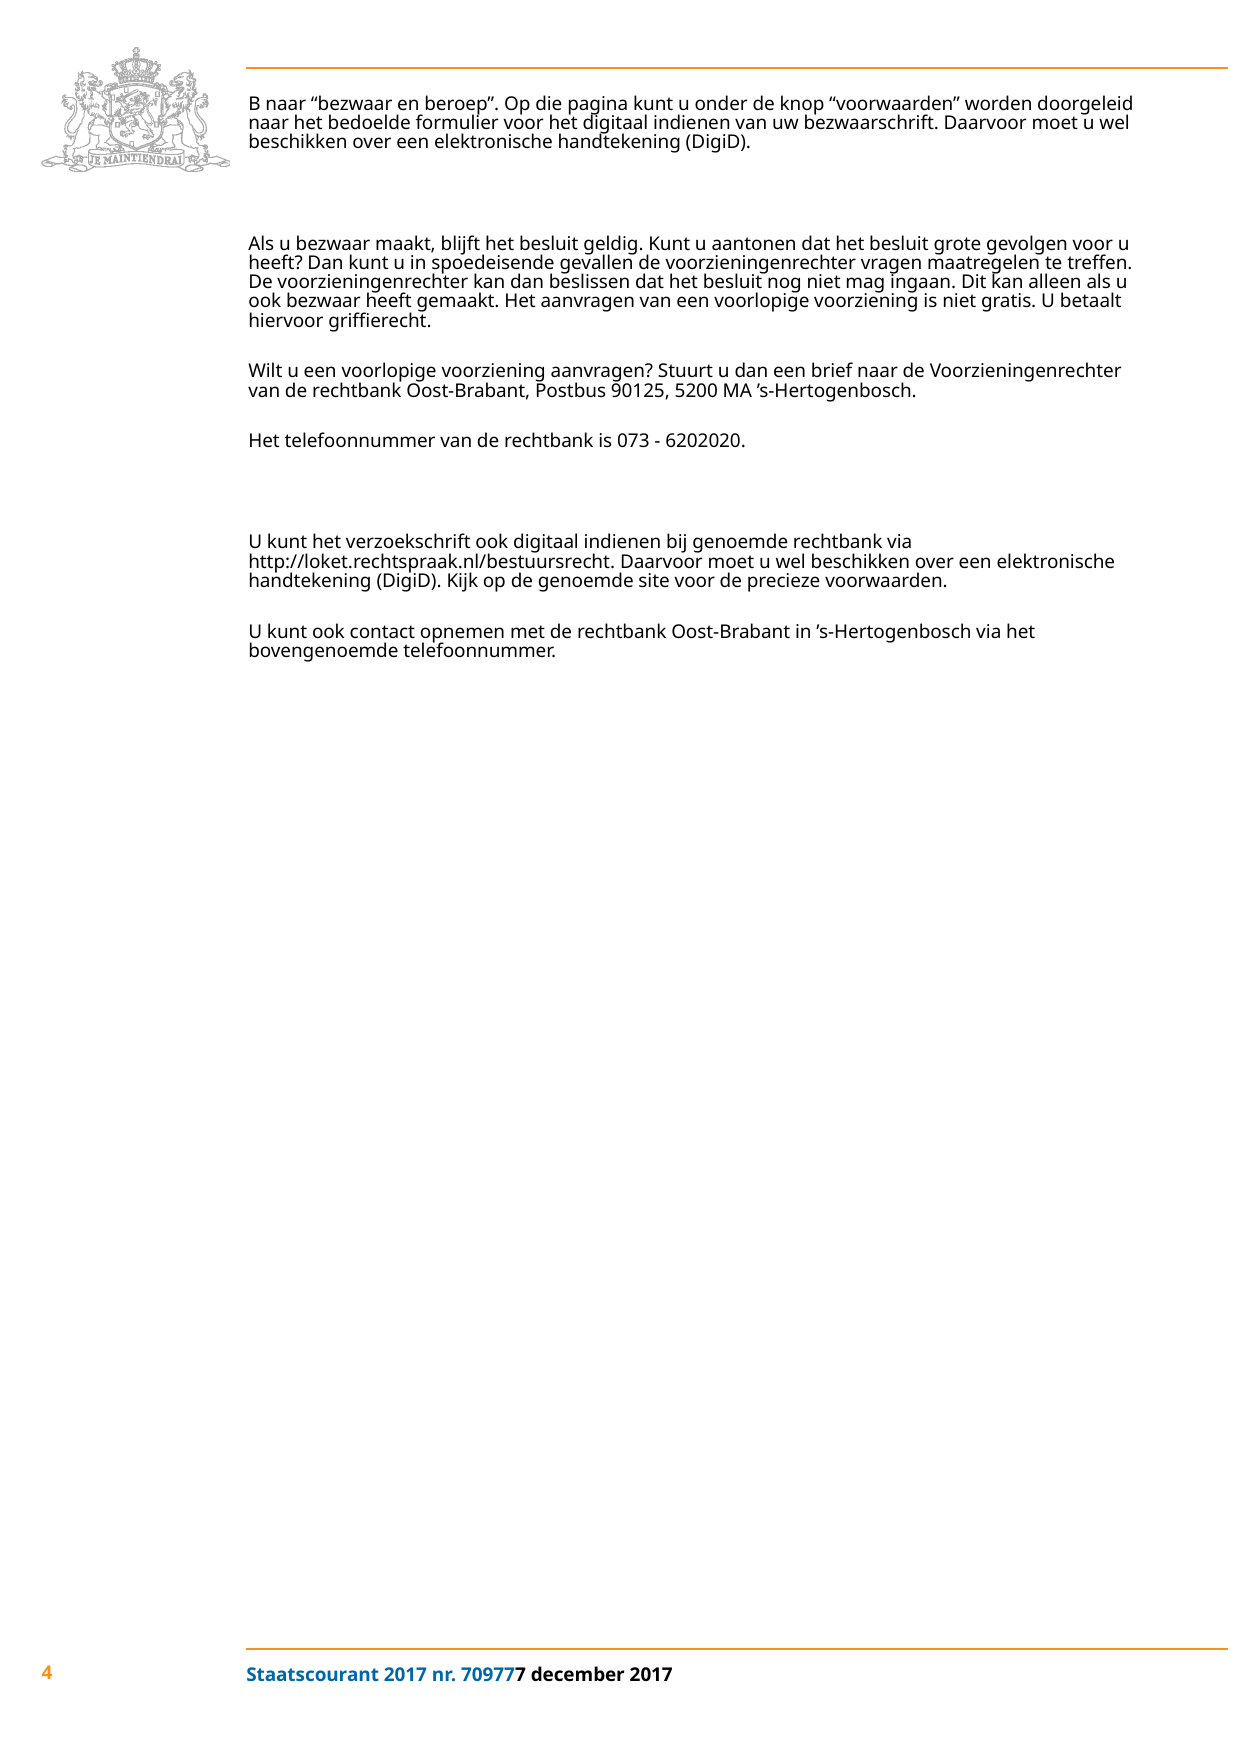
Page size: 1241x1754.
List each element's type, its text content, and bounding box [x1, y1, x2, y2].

text Wilt u een voorlopige voorziening aanvragen? Stuurt u dan een brief naar de Voorzieningenrechter van de rechtbank Oost-Brabant, Postbus 90125, 5200 MA ’s-Hertogenbosch. [248, 362, 1152, 401]
picture [41, 47, 231, 172]
text U kunt ook contact opnemen met de rechtbank Oost-Brabant in ’s-Hertogenbosch via het bovengenoemde telefoonnummer. [248, 623, 1152, 661]
text Het telefoonnummer van de rechtbank is 073 - 6202020. [248, 432, 1152, 451]
text Als u bezwaar maakt, blijft het besluit geldig. Kunt u aantonen dat het besluit grote gevolgen voor u heeft? Dan kunt u in spoedeisende gevallen de voorzieningenrechter vragen maatregelen te treffen. De voorzieningenrechter kan dan beslissen dat het besluit nog niet mag ingaan. Dit kan alleen als u ook bezwaar heeft gemaakt. Het aanvragen van een voorlopige voorziening is niet gratis. U betaalt hiervoor griffierecht. [248, 234, 1152, 331]
text U kunt het verzoekschrift ook digitaal indienen bij genoemde rechtbank via http://loket.rechtspraak.nl/bestuursrecht. Daarvoor moet u wel beschikken over een elektronische handtekening (DigiD). Kijk op de genoemde site voor de precieze voorwaarden. [248, 533, 1152, 591]
text B naar “bezwaar en beroep”. Op die pagina kunt u onder de knop “voorwaarden” worden doorgeleid naar het bedoelde formulier voor het digitaal indienen van uw bezwaarschrift. Daarvoor moet u wel beschikken over een elektronische handtekening (DigiD). [248, 95, 1152, 153]
